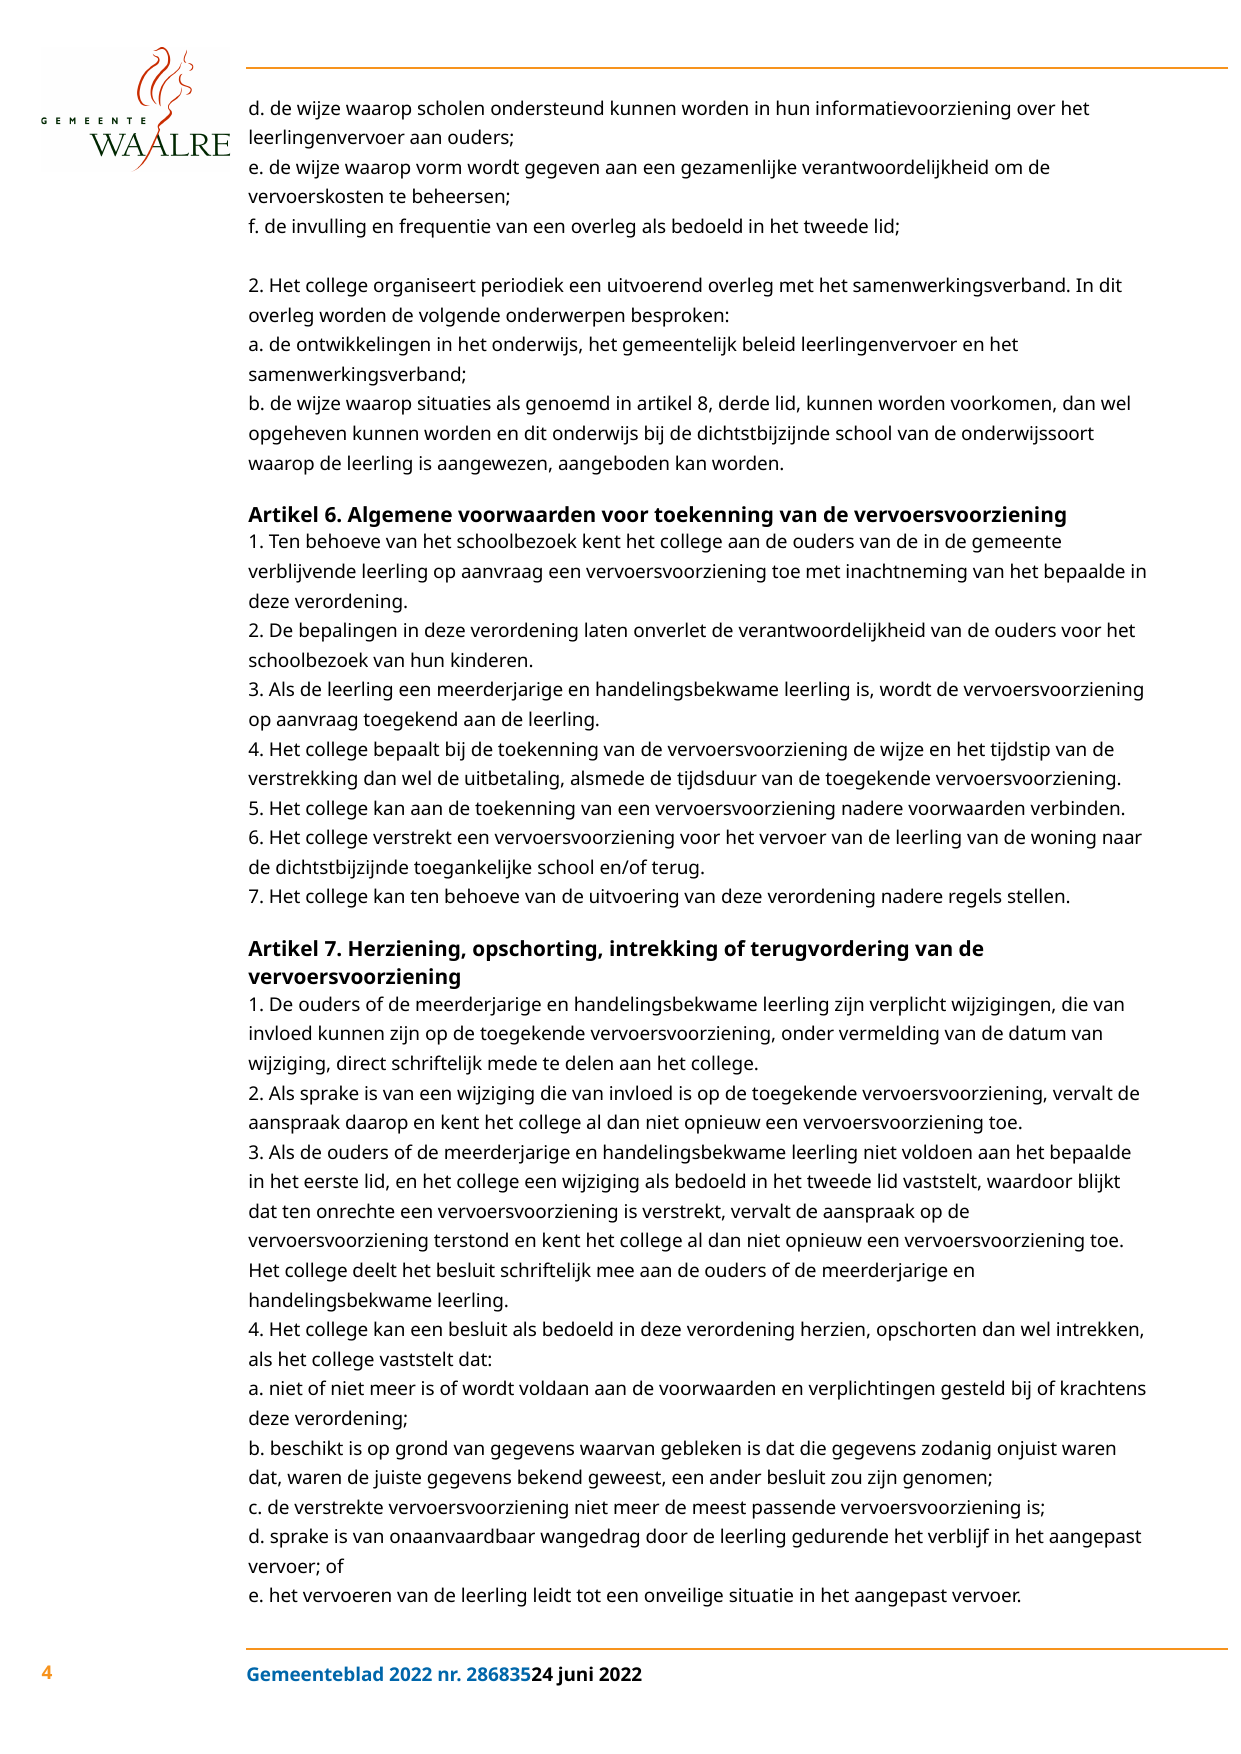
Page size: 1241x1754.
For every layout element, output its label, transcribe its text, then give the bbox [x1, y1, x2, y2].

text a. de ontwikkelingen in het onderwijs, het gemeentelijk beleid leerlingenvervoer en het samenwerkingsverband; [248, 331, 1152, 387]
text d. sprake is van onaanvaardbaar wangedrag door de leerling gedurende het verblijf in het aangepast vervoer; of [248, 1523, 1152, 1579]
text Artikel 7. Herziening, opschorting, intrekking of terugvordering van de vervoersvoorziening [248, 934, 1152, 991]
text 1. Ten behoeve van het schoolbezoek kent het college aan de ouders van de in de gemeente verblijvende leerling op aanvraag een vervoersvoorziening toe met inachtneming van het bepaalde in deze verordening. [248, 529, 1152, 613]
text 2. Het college organiseert periodiek een uitvoerend overleg met het samenwerkingsverband. In dit overleg worden de volgende onderwerpen besproken: [248, 272, 1152, 328]
text e. het vervoeren van de leerling leidt tot een onveilige situatie in het aangepast vervoer. [248, 1583, 1152, 1608]
text Artikel 6. Algemene voorwaarden voor toekenning van de vervoersvoorziening [248, 500, 1152, 529]
text 2. De bepalingen in deze verordening laten onverlet de verantwoordelijkheid van de ouders voor het schoolbezoek van hun kinderen. [248, 617, 1152, 673]
picture [41, 47, 231, 172]
text c. de verstrekte vervoersvoorziening niet meer de meest passende vervoersvoorziening is; [248, 1494, 1152, 1519]
text f. de invulling en frequentie van een overleg als bedoeld in het tweede lid; [248, 213, 1152, 239]
text 3. Als de leerling een meerderjarige en handelingsbekwame leerling is, wordt de vervoersvoorziening op aanvraag toegekend aan de leerling. [248, 677, 1152, 732]
text e. de wijze waarop vorm wordt gegeven aan een gezamenlijke verantwoordelijkheid om de vervoerskosten te beheersen; [248, 154, 1152, 209]
text b. beschikt is op grond van gegevens waarvan gebleken is dat die gegevens zodanig onjuist waren dat, waren de juiste gegevens bekend geweest, een ander besluit zou zijn genomen; [248, 1435, 1152, 1490]
text 4. Het college bepaalt bij de toekenning van de vervoersvoorziening de wijze en het tijdstip van de verstrekking dan wel de uitbetaling, alsmede de tijdsduur van de toegekende vervoersvoorziening. [248, 736, 1152, 791]
text a. niet of niet meer is of wordt voldaan aan de voorwaarden en verplichtingen gesteld bij of krachtens deze verordening; [248, 1376, 1152, 1431]
text 1. De ouders of de meerderjarige en handelingsbekwame leerling zijn verplicht wijzigingen, die van invloed kunnen zijn op de toegekende vervoersvoorziening, onder vermelding van de datum van wijziging, direct schriftelijk mede te delen aan het college. [248, 991, 1152, 1076]
text d. de wijze waarop scholen ondersteund kunnen worden in hun informatievoorziening over het leerlingenvervoer aan ouders; [248, 95, 1152, 150]
text 2. Als sprake is van een wijziging die van invloed is op de toegekende vervoersvoorziening, vervalt de aanspraak daarop en kent het college al dan niet opnieuw een vervoersvoorziening toe. [248, 1080, 1152, 1135]
text b. de wijze waarop situaties als genoemd in artikel 8, derde lid, kunnen worden voorkomen, dan wel opgeheven kunnen worden en dit onderwijs bij de dichtstbijzijnde school van de onderwijssoort waarop de leerling is aangewezen, aangeboden kan worden. [248, 391, 1152, 476]
text 7. Het college kan ten behoeve van de uitvoering van deze verordening nadere regels stellen. [248, 884, 1152, 909]
text 3. Als de ouders of de meerderjarige en handelingsbekwame leerling niet voldoen aan het bepaalde in het eerste lid, en het college een wijziging als bedoeld in het tweede lid vaststelt, waardoor blijkt dat ten onrechte een vervoersvoorziening is verstrekt, vervalt de aanspraak op de vervoersvoorziening terstond en kent het college al dan niet opnieuw een vervoersvoorziening toe. Het college deelt het besluit schriftelijk mee aan de ouders of de meerderjarige en handelingsbekwame leerling. [248, 1139, 1152, 1312]
text 6. Het college verstrekt een vervoersvoorziening voor het vervoer van de leerling van de woning naar de dichtstbijzijnde toegankelijke school en/of terug. [248, 824, 1152, 880]
text 4. Het college kan een besluit als bedoeld in deze verordening herzien, opschorten dan wel intrekken, als het college vaststelt dat: [248, 1316, 1152, 1372]
text 5. Het college kan aan de toekenning van een vervoersvoorziening nadere voorwaarden verbinden. [248, 795, 1152, 821]
